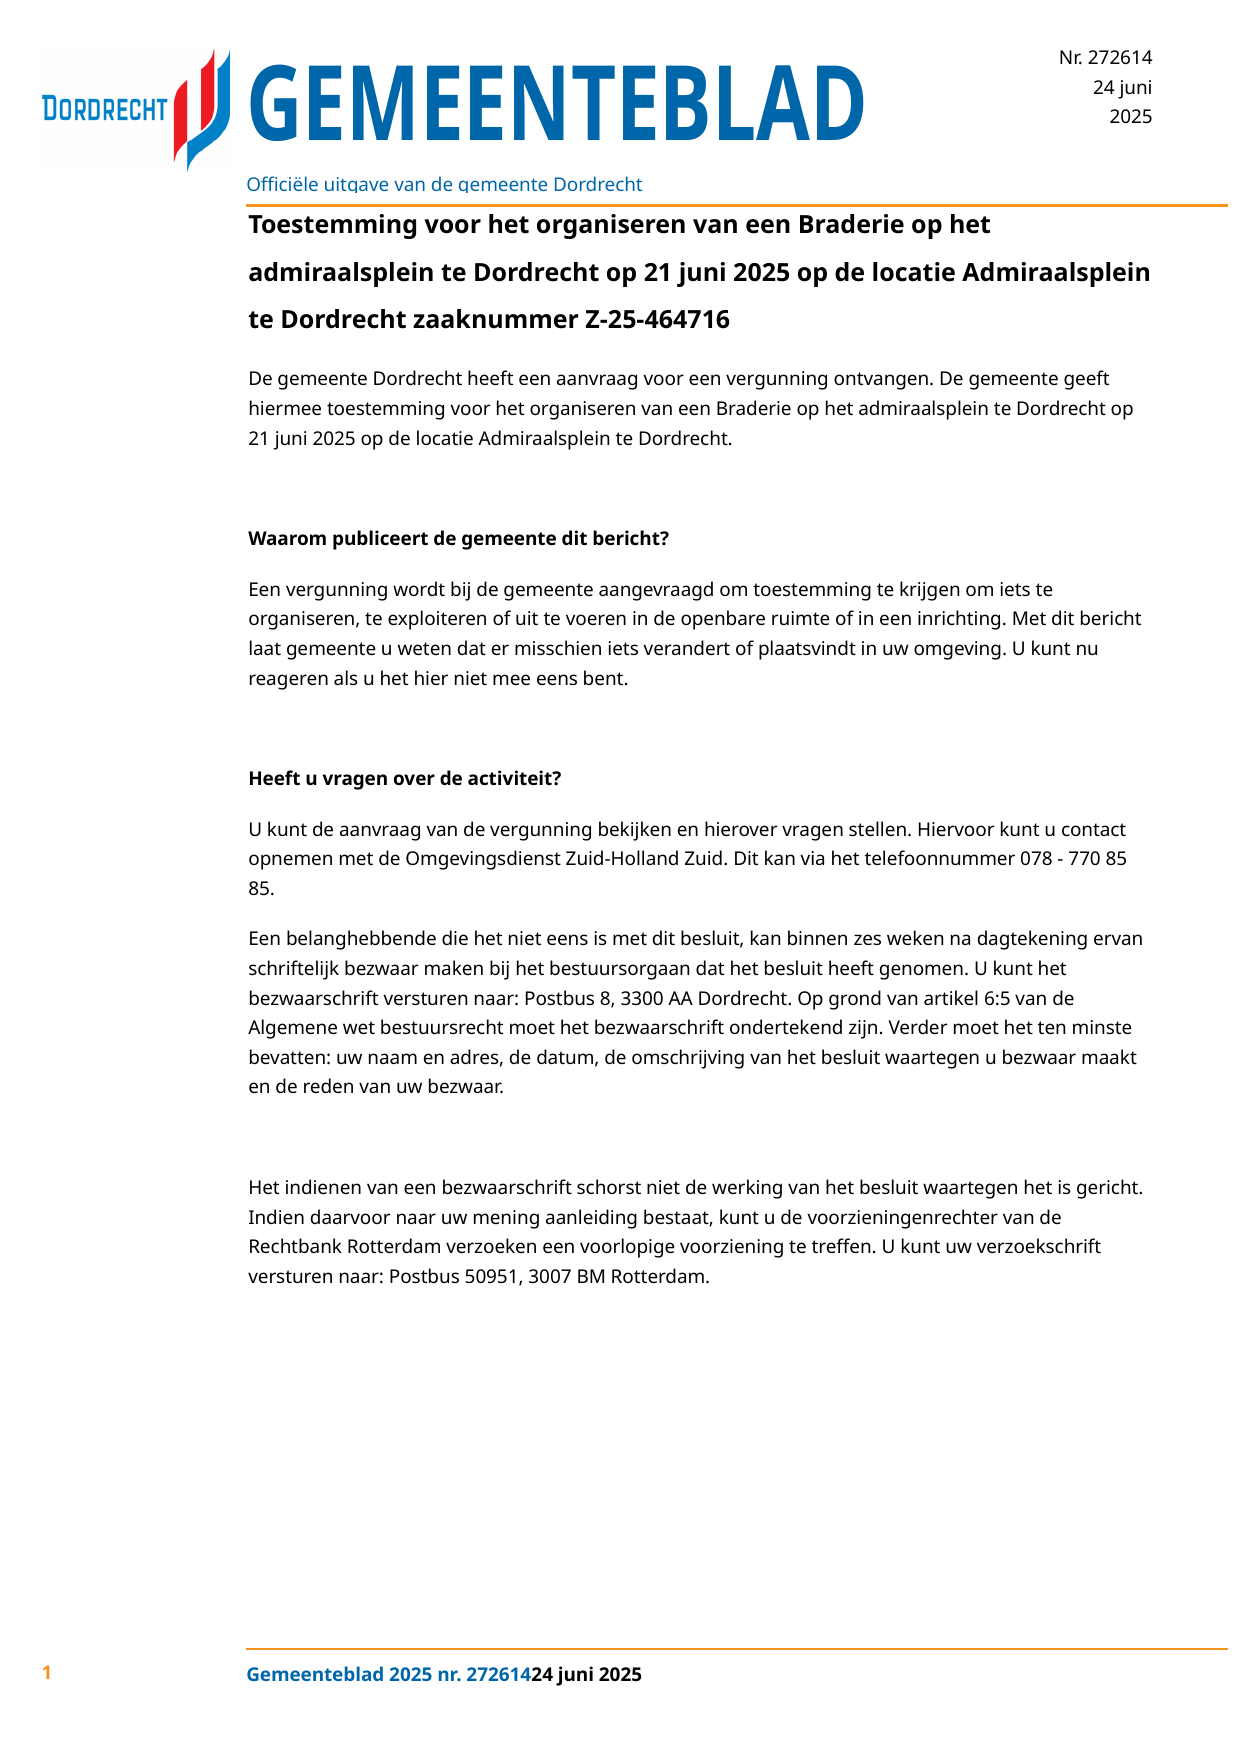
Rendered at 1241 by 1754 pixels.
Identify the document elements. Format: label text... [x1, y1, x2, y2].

text Een vergunning wordt bij de gemeente aangevraagd om toestemming te krijgen om iets te organiseren, te exploiteren of uit te voeren in de openbare ruimte of in een inrichting. Met dit bericht laat gemeente u weten dat er misschien iets verandert of plaatsvindt in uw omgeving. U kunt nu reageren als u het hier niet mee eens bent. [248, 576, 1152, 690]
text Het indienen van een bezwaarschrift schorst niet de werking van het besluit waartegen het is gericht. Indien daarvoor naar uw mening aanleiding bestaat, kunt u de voorzieningenrechter van de Rechtbank Rotterdam verzoeken een voorlopige voorziening te treffen. U kunt uw verzoekschrift versturen naar: Postbus 50951, 3007 BM Rotterdam. [248, 1174, 1152, 1289]
text U kunt de aanvraag van de vergunning bekijken en hierover vragen stellen. Hiervoor kunt u contact opnemen met de Omgevingsdienst Zuid-Holland Zuid. Dit kan via het telefoonnummer 078 - 770 85 85. [248, 816, 1152, 901]
picture [41, 47, 231, 172]
text Heeft u vragen over de activiteit? [248, 766, 1152, 791]
text Waarom publiceert de gemeente dit bericht? [248, 526, 1152, 551]
text Toestemming voor het organiseren van een Braderie op het admiraalsplein te Dordrecht op 21 juni 2025 op de locatie Admiraalsplein te Dordrecht zaaknummer Z-25-464716 [248, 207, 1152, 336]
text De gemeente Dordrecht heeft een aanvraag voor een vergunning ontvangen. De gemeente geeft hiermee toestemming voor het organiseren van een Braderie op het admiraalsplein te Dordrecht op 21 juni 2025 op de locatie Admiraalsplein te Dordrecht. [248, 366, 1152, 450]
text Een belanghebbende die het niet eens is met dit besluit, kan binnen zes weken na dagtekening ervan schriftelijk bezwaar maken bij het bestuursorgaan dat het besluit heeft genomen. U kunt het bezwaarschrift versturen naar: Postbus 8, 3300 AA Dordrecht. Op grond van artikel 6:5 van de Algemene wet bestuursrecht moet het bezwaarschrift ondertekend zijn. Verder moet het ten minste bevatten: uw naam en adres, de datum, de omschrijving van het besluit waartegen u bezwaar maakt en de reden van uw bezwaar. [248, 926, 1152, 1099]
